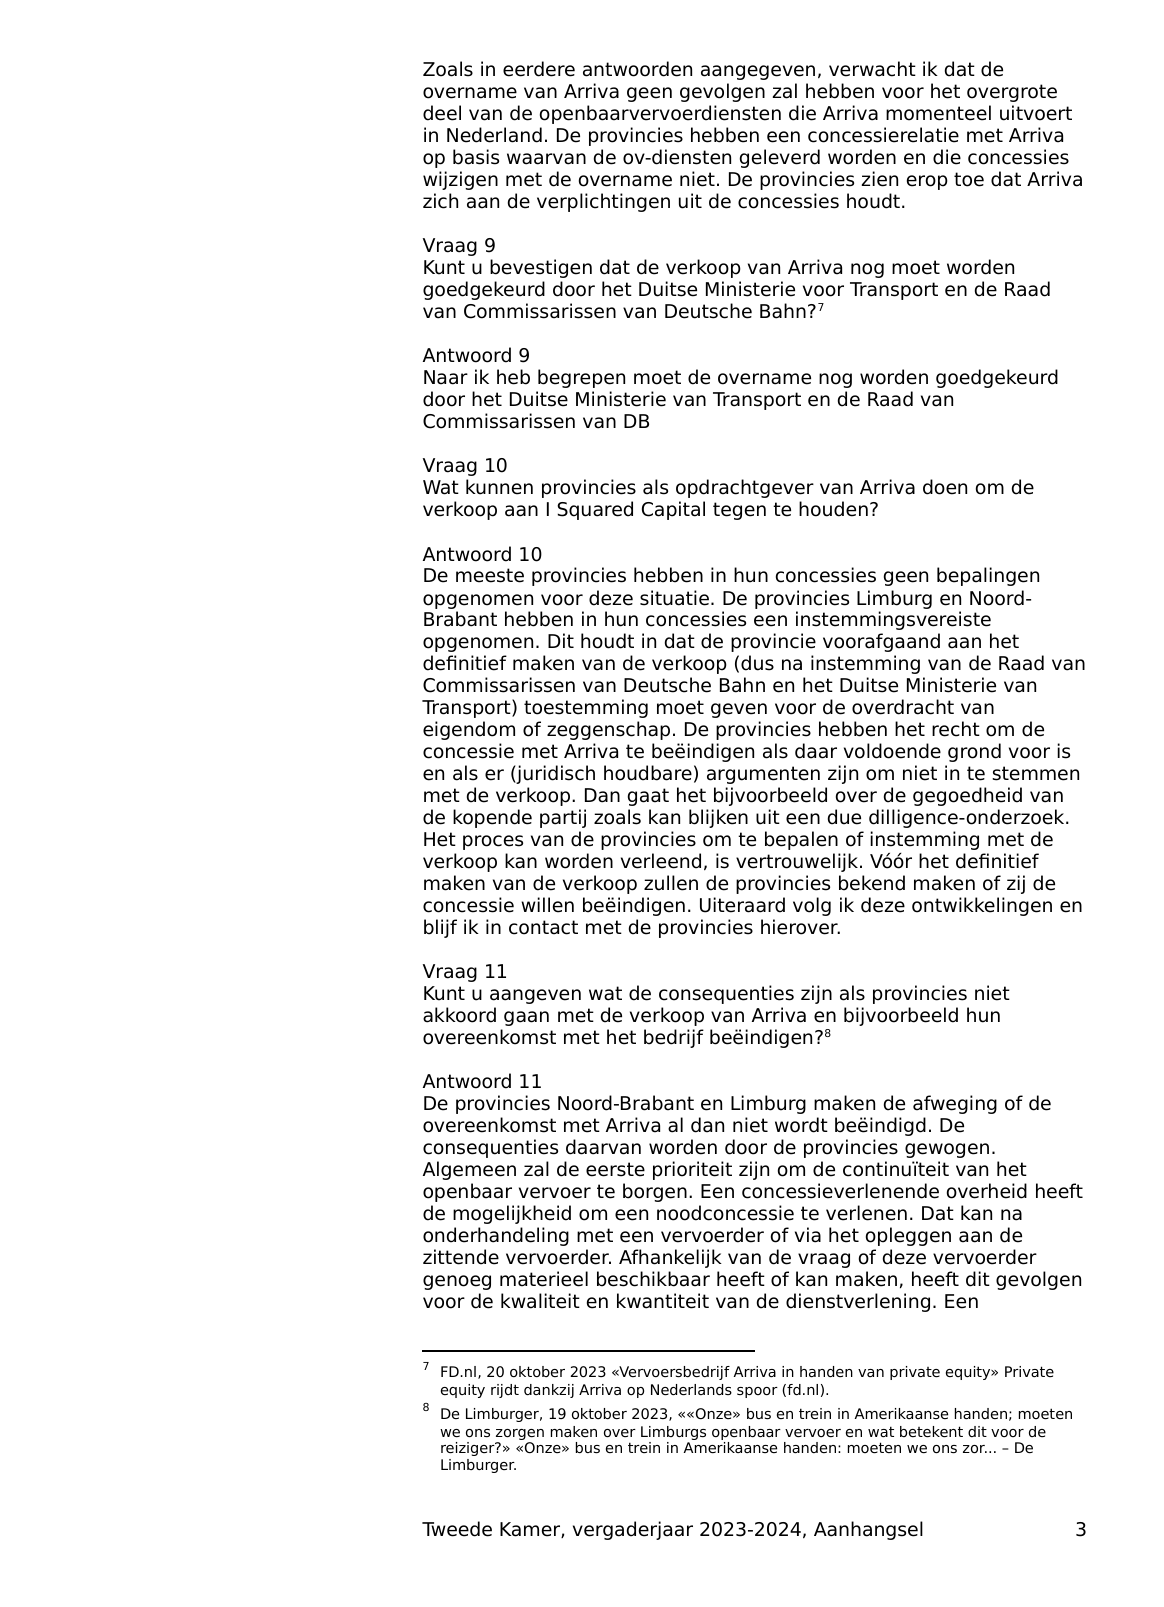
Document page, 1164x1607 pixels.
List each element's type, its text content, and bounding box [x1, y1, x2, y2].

text Antwoord 9 [422, 345, 1087, 367]
text Antwoord 11 [422, 1071, 1087, 1093]
text Wat kunnen provincies als opdrachtgever van Arriva doen om de verkoop aan I Squared Capital tegen te houden? [422, 477, 1087, 521]
text Zoals in eerdere antwoorden aangegeven, verwacht ik dat de overname van Arriva geen gevolgen zal hebben voor het overgrote deel van de openbaarvervoerdiensten die Arriva momenteel uitvoert in Nederland. De provincies hebben een concessierelatie met Arriva op basis waarvan de ov-diensten geleverd worden en die concessies wijzigen met de overname niet. De provincies zien erop toe dat Arriva zich aan de verplichtingen uit de concessies houdt. [422, 59, 1087, 213]
text Vraag 9 [422, 235, 1087, 257]
text Naar ik heb begrepen moet de overname nog worden goedgekeurd door het Duitse Ministerie van Transport en de Raad van Commissarissen van DB [422, 367, 1087, 433]
text Vraag 11 [422, 961, 1087, 983]
text Vraag 10 [422, 455, 1087, 477]
text De meeste provincies hebben in hun concessies geen bepalingen opgenomen voor deze situatie. De provincies Limburg en Noord-Brabant hebben in hun concessies een instemmingsvereiste opgenomen. Dit houdt in dat de provincie voorafgaand aan het definitief maken van de verkoop (dus na instemming van de Raad van Commissarissen van Deutsche Bahn en het Duitse Ministerie van Transport) toestemming moet geven voor de overdracht van eigendom of zeggenschap. De provincies hebben het recht om de concessie met Arriva te beëindigen als daar voldoende grond voor is en als er (juridisch houdbare) argumenten zijn om niet in te stemmen met de verkoop. Dan gaat het bijvoorbeeld over de gegoedheid van de kopende partij zoals kan blijken uit een due dilligence-onderzoek. [422, 565, 1087, 829]
text Kunt u bevestigen dat de verkoop van Arriva nog moet worden goedgekeurd door het Duitse Ministerie voor Transport en de Raad van Commissarissen van Deutsche Bahn? [422, 257, 1087, 323]
text De Limburger, 19 oktober 2023, ««Onze» bus en trein in Amerikaanse handen; moeten we ons zorgen maken over Limburgs openbaar vervoer en wat betekent dit voor de reiziger?» «Onze» bus en trein in Amerikaanse handen: moeten we ons zor... – De Limburger. [422, 1402, 1087, 1474]
text FD.nl, 20 oktober 2023 «Vervoersbedrijf Arriva in handen van private equity» Private equity rijdt dankzij Arriva op Nederlands spoor (fd.nl). [422, 1360, 1087, 1399]
text De provincies Noord-Brabant en Limburg maken de afweging of de overeenkomst met Arriva al dan niet wordt beëindigd. De consequenties daarvan worden door de provincies gewogen. [422, 1093, 1087, 1159]
text Het proces van de provincies om te bepalen of instemming met de verkoop kan worden verleend, is vertrouwelijk. Vóór het definitief maken van de verkoop zullen de provincies bekend maken of zij de concessie willen beëindigen. Uiteraard volg ik deze ontwikkelingen en blijf ik in contact met de provincies hierover. [422, 829, 1087, 939]
text Kunt u aangeven wat de consequenties zijn als provincies niet akkoord gaan met de verkoop van Arriva en bijvoorbeeld hun overeenkomst met het bedrijf beëindigen? [422, 983, 1087, 1049]
text Antwoord 10 [422, 543, 1087, 565]
text Algemeen zal de eerste prioriteit zijn om de continuïteit van het openbaar vervoer te borgen. Een concessieverlenende overheid heeft de mogelijkheid om een noodconcessie te verlenen. Dat kan na onderhandeling met een vervoerder of via het opleggen aan de zittende vervoerder. Afhankelijk van de vraag of deze vervoerder genoeg materieel beschikbaar heeft of kan maken, heeft dit gevolgen voor de kwaliteit en kwantiteit van de dienstverlening. Een [422, 1159, 1087, 1313]
